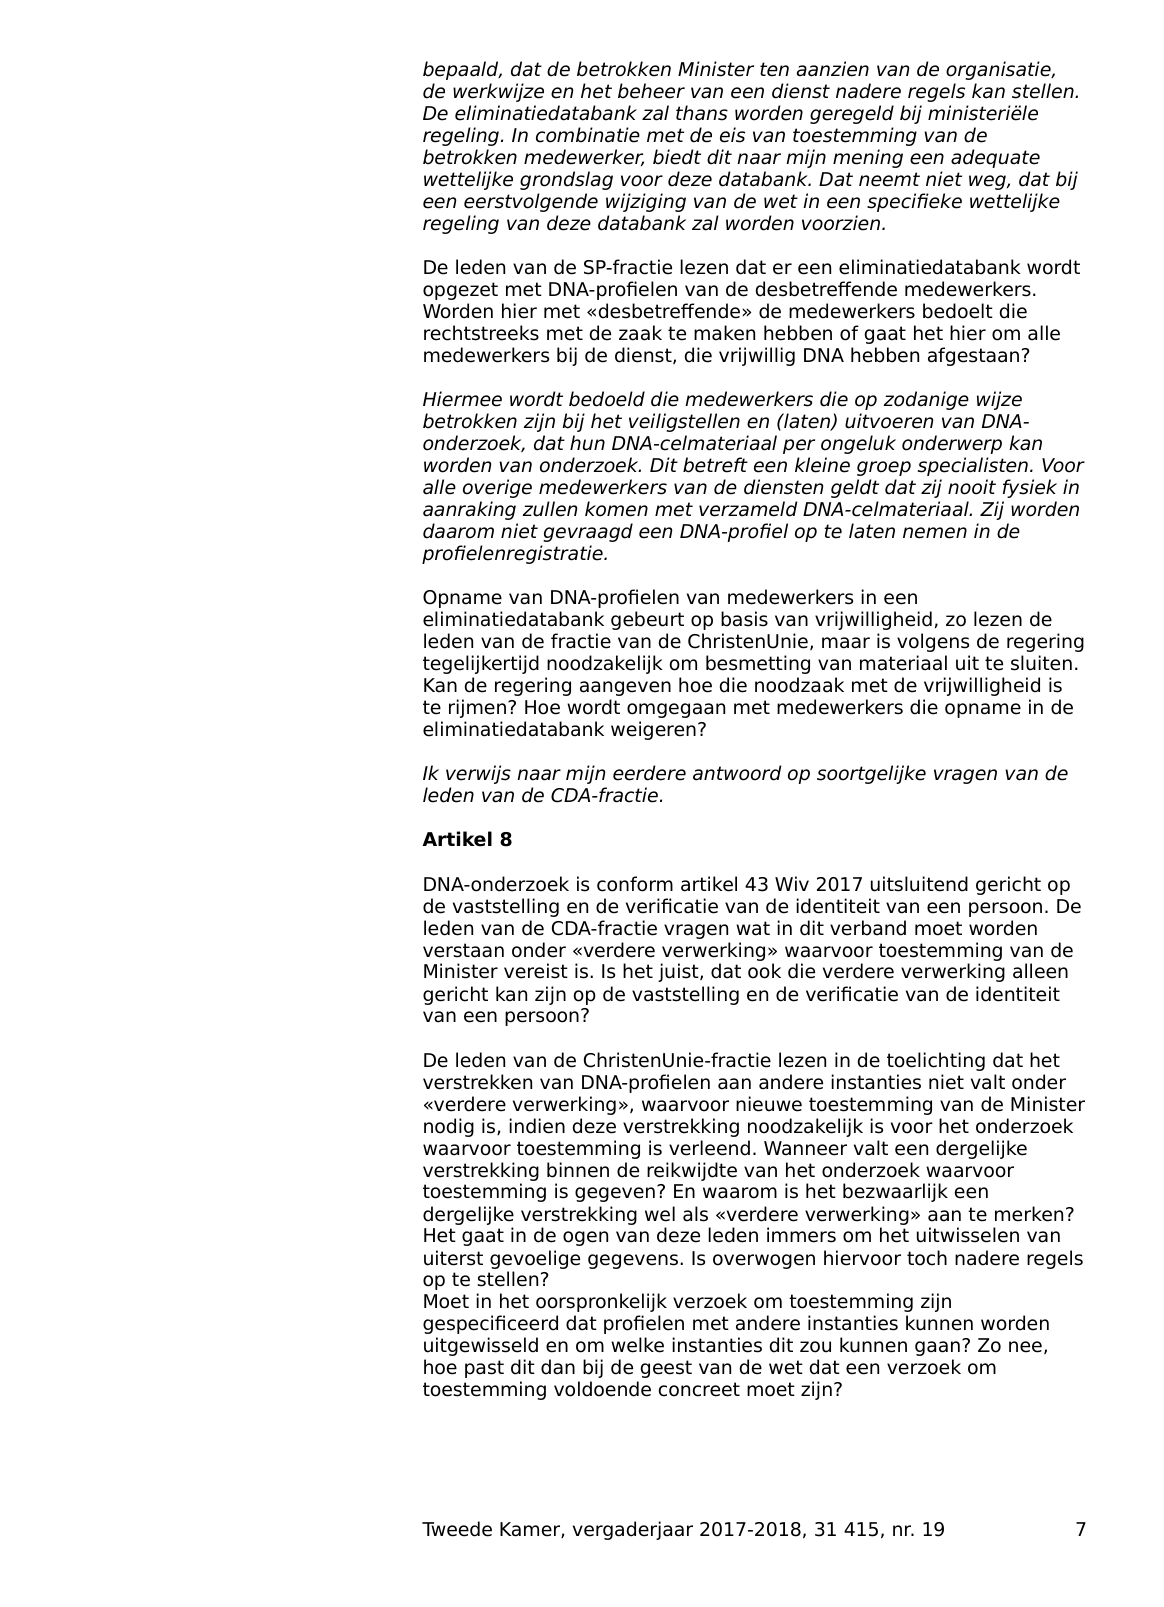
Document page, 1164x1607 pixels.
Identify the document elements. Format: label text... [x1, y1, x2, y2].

text Hiermee wordt bedoeld die medewerkers die op zodanige wijze betrokken zijn bij het veiligstellen en (laten) uitvoeren van DNA-onderzoek, dat hun DNA-celmateriaal per ongeluk onderwerp kan worden van onderzoek. Dit betreft een kleine groep specialisten. Voor alle overige medewerkers van de diensten geldt dat zij nooit fysiek in aanraking zullen komen met verzameld DNA-celmateriaal. Zij worden daarom niet gevraagd een DNA-profiel op te laten nemen in de profielenregistratie. [422, 389, 1087, 565]
text DNA-onderzoek is conform artikel 43 Wiv 2017 uitsluitend gericht op de vaststelling en de verificatie van de identiteit van een persoon. De leden van de CDA-fractie vragen wat in dit verband moet worden verstaan onder «verdere verwerking» waarvoor toestemming van de Minister vereist is. Is het juist, dat ook die verdere verwerking alleen gericht kan zijn op de vaststelling en de verificatie van de identiteit van een persoon? [422, 873, 1087, 1027]
text Moet in het oorspronkelijk verzoek om toestemming zijn gespecificeerd dat profielen met andere instanties kunnen worden uitgewisseld en om welke instanties dit zou kunnen gaan? Zo nee, hoe past dit dan bij de geest van de wet dat een verzoek om toestemming voldoende concreet moet zijn? [422, 1291, 1087, 1401]
text Ik verwijs naar mijn eerdere antwoord op soortgelijke vragen van de leden van de CDA-fractie. [422, 763, 1087, 807]
text De leden van de ChristenUnie-fractie lezen in de toelichting dat het verstrekken van DNA-profielen aan andere instanties niet valt onder «verdere verwerking», waarvoor nieuwe toestemming van de Minister nodig is, indien deze verstrekking noodzakelijk is voor het onderzoek waarvoor toestemming is verleend. Wanneer valt een dergelijke verstrekking binnen de reikwijdte van het onderzoek waarvoor toestemming is gegeven? En waarom is het bezwaarlijk een dergelijke verstrekking wel als «verdere verwerking» aan te merken? Het gaat in de ogen van deze leden immers om het uitwisselen van uiterst gevoelige gegevens. Is overwogen hiervoor toch nadere regels op te stellen? [422, 1049, 1087, 1291]
text bepaald, dat de betrokken Minister ten aanzien van de organisatie, de werkwijze en het beheer van een dienst nadere regels kan stellen. De eliminatiedatabank zal thans worden geregeld bij ministeriële regeling. In combinatie met de eis van toestemming van de betrokken medewerker, biedt dit naar mijn mening een adequate wettelijke grondslag voor deze databank. Dat neemt niet weg, dat bij een eerstvolgende wijziging van de wet in een specifieke wettelijke regeling van deze databank zal worden voorzien. [422, 59, 1087, 235]
text Opname van DNA-profielen van medewerkers in een eliminatiedatabank gebeurt op basis van vrijwilligheid, zo lezen de leden van de fractie van de ChristenUnie, maar is volgens de regering tegelijkertijd noodzakelijk om besmetting van materiaal uit te sluiten. Kan de regering aangeven hoe die noodzaak met de vrijwilligheid is te rijmen? Hoe wordt omgegaan met medewerkers die opname in de eliminatiedatabank weigeren? [422, 587, 1087, 741]
text De leden van de SP-fractie lezen dat er een eliminatiedatabank wordt opgezet met DNA-profielen van de desbetreffende medewerkers. Worden hier met «desbetreffende» de medewerkers bedoelt die rechtstreeks met de zaak te maken hebben of gaat het hier om alle medewerkers bij de dienst, die vrijwillig DNA hebben afgestaan? [422, 257, 1087, 367]
subtitle Artikel 8 [422, 829, 1087, 851]
